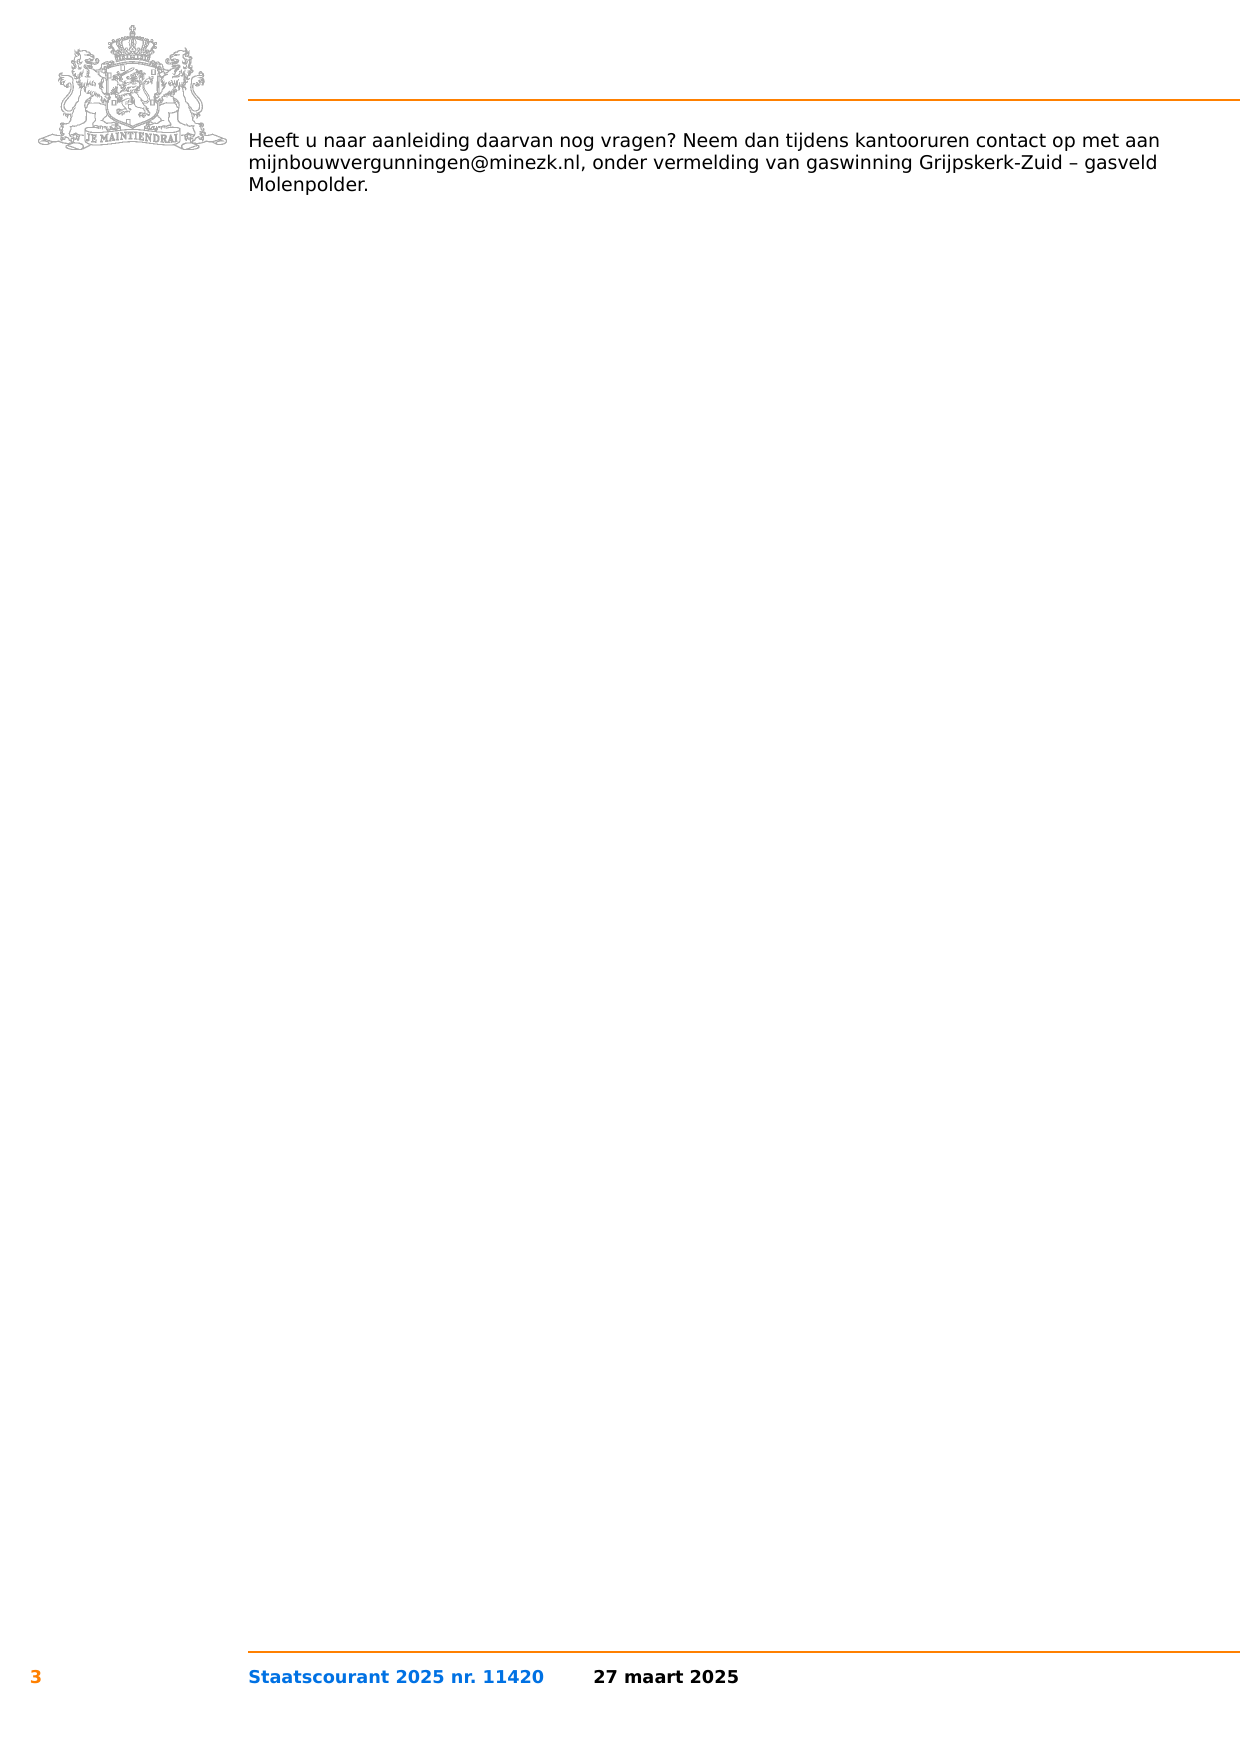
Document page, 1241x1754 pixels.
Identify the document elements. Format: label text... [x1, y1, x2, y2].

picture [38, 25, 227, 150]
text Heeft u naar aanleiding daarvan nog vragen? Neem dan tijdens kantooruren contact op met aan mijnbouwvergunningen@minezk.nl, onder vermelding van gaswinning Grijpskerk-Zuid – gasveld Molenpolder. [248, 130, 1163, 196]
